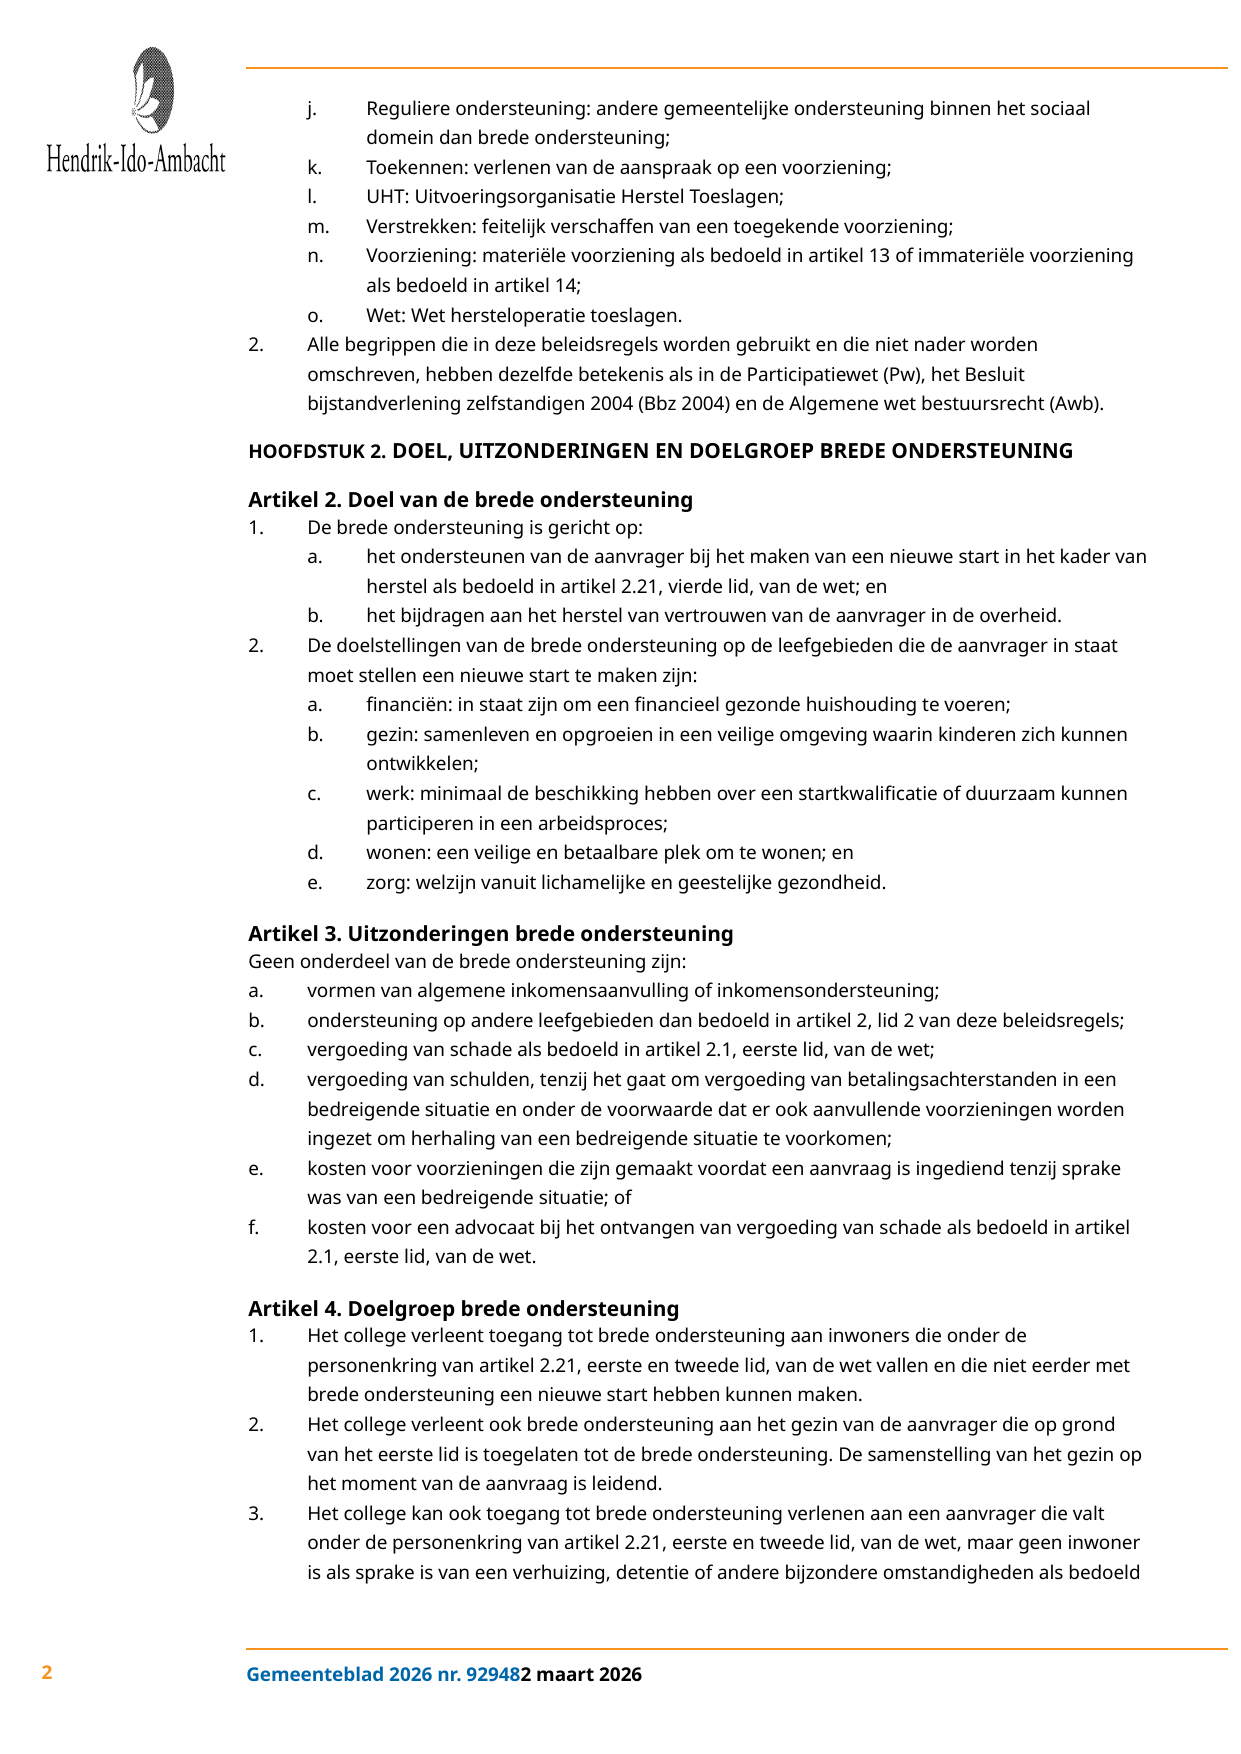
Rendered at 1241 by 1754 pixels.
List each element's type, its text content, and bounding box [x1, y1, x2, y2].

text Artikel 3. Uitzonderingen brede ondersteuning [248, 919, 1152, 948]
list kosten voor voorzieningen die zijn gemaakt voordat een aanvraag is ingediend tenzij sprake was van een bedreigende situatie; of [248, 1155, 1152, 1210]
list De brede ondersteuning is gericht op: [248, 514, 1152, 540]
list Het college kan ook toegang tot brede ondersteuning verlenen aan een aanvrager die valt onder de personenkring van artikel 2.21, eerste en tweede lid, van de wet, maar geen inwoner is als sprake is van een verhuizing, detentie of andere bijzondere omstandigheden als bedoeld [248, 1500, 1152, 1585]
list Voorziening: materiële voorziening als bedoeld in artikel 13 of immateriële voorziening als bedoeld in artikel 14; [307, 243, 1152, 298]
list Toekennen: verlenen van de aanspraak op een voorziening; [307, 154, 1152, 180]
list vormen van algemene inkomensaanvulling of inkomensondersteuning; [248, 977, 1152, 1003]
list Verstrekken: feitelijk verschaffen van een toegekende voorziening; [307, 213, 1152, 239]
text Artikel 2. Doel van de brede ondersteuning [248, 486, 1152, 514]
list zorg: welzijn vanuit lichamelijke en geestelijke gezondheid. [307, 869, 1152, 895]
list het bijdragen aan het herstel van vertrouwen van de aanvrager in de overheid. [307, 603, 1152, 628]
picture [41, 47, 231, 172]
list vergoeding van schade als bedoeld in artikel 2.1, eerste lid, van de wet; [248, 1037, 1152, 1062]
text HOOFDSTUK 2. DOEL, UITZONDERINGEN EN DOELGROEP BREDE ONDERSTEUNING [248, 436, 1152, 465]
list ondersteuning op andere leefgebieden dan bedoeld in artikel 2, lid 2 van deze beleidsregels; [248, 1007, 1152, 1033]
list Het college verleent ook brede ondersteuning aan het gezin van de aanvrager die op grond van het eerste lid is toegelaten tot de brede ondersteuning. De samenstelling van het gezin op het moment van de aanvraag is leidend. [248, 1411, 1152, 1496]
list vergoeding van schulden, tenzij het gaat om vergoeding van betalingsachterstanden in een bedreigende situatie en onder de voorwaarde dat er ook aanvullende voorzieningen worden ingezet om herhaling van een bedreigende situatie te voorkomen; [248, 1066, 1152, 1151]
list Alle begrippen die in deze beleidsregels worden gebruikt en die niet nader worden omschreven, hebben dezelfde betekenis als in de Participatiewet (Pw), het Besluit bijstandverlening zelfstandigen 2004 (Bbz 2004) en de Algemene wet bestuursrecht (Awb). [248, 331, 1152, 416]
text Geen onderdeel van de brede ondersteuning zijn: [248, 948, 1152, 973]
list Reguliere ondersteuning: andere gemeentelijke ondersteuning binnen het sociaal domein dan brede ondersteuning; [307, 95, 1152, 150]
list werk: minimaal de beschikking hebben over een startkwalificatie of duurzaam kunnen participeren in een arbeidsproces; [307, 780, 1152, 836]
list wonen: een veilige en betaalbare plek om te wonen; en [307, 839, 1152, 865]
list UHT: Uitvoeringsorganisatie Herstel Toeslagen; [307, 183, 1152, 209]
list De doelstellingen van de brede ondersteuning op de leefgebieden die de aanvrager in staat moet stellen een nieuwe start te maken zijn: [248, 632, 1152, 688]
list gezin: samenleven en opgroeien in een veilige omgeving waarin kinderen zich kunnen ontwikkelen; [307, 721, 1152, 776]
list kosten voor een advocaat bij het ontvangen van vergoeding van schade als bedoeld in artikel 2.1, eerste lid, van de wet. [248, 1214, 1152, 1269]
list het ondersteunen van de aanvrager bij het maken van een nieuwe start in het kader van herstel als bedoeld in artikel 2.21, vierde lid, van de wet; en [307, 543, 1152, 599]
list Het college verleent toegang tot brede ondersteuning aan inwoners die onder de personenkring van artikel 2.21, eerste en tweede lid, van de wet vallen en die niet eerder met brede ondersteuning een nieuwe start hebben kunnen maken. [248, 1322, 1152, 1407]
list Wet: Wet hersteloperatie toeslagen. [307, 302, 1152, 328]
list financiën: in staat zijn om een financieel gezonde huishouding te voeren; [307, 691, 1152, 717]
text Artikel 4. Doelgroep brede ondersteuning [248, 1294, 1152, 1322]
